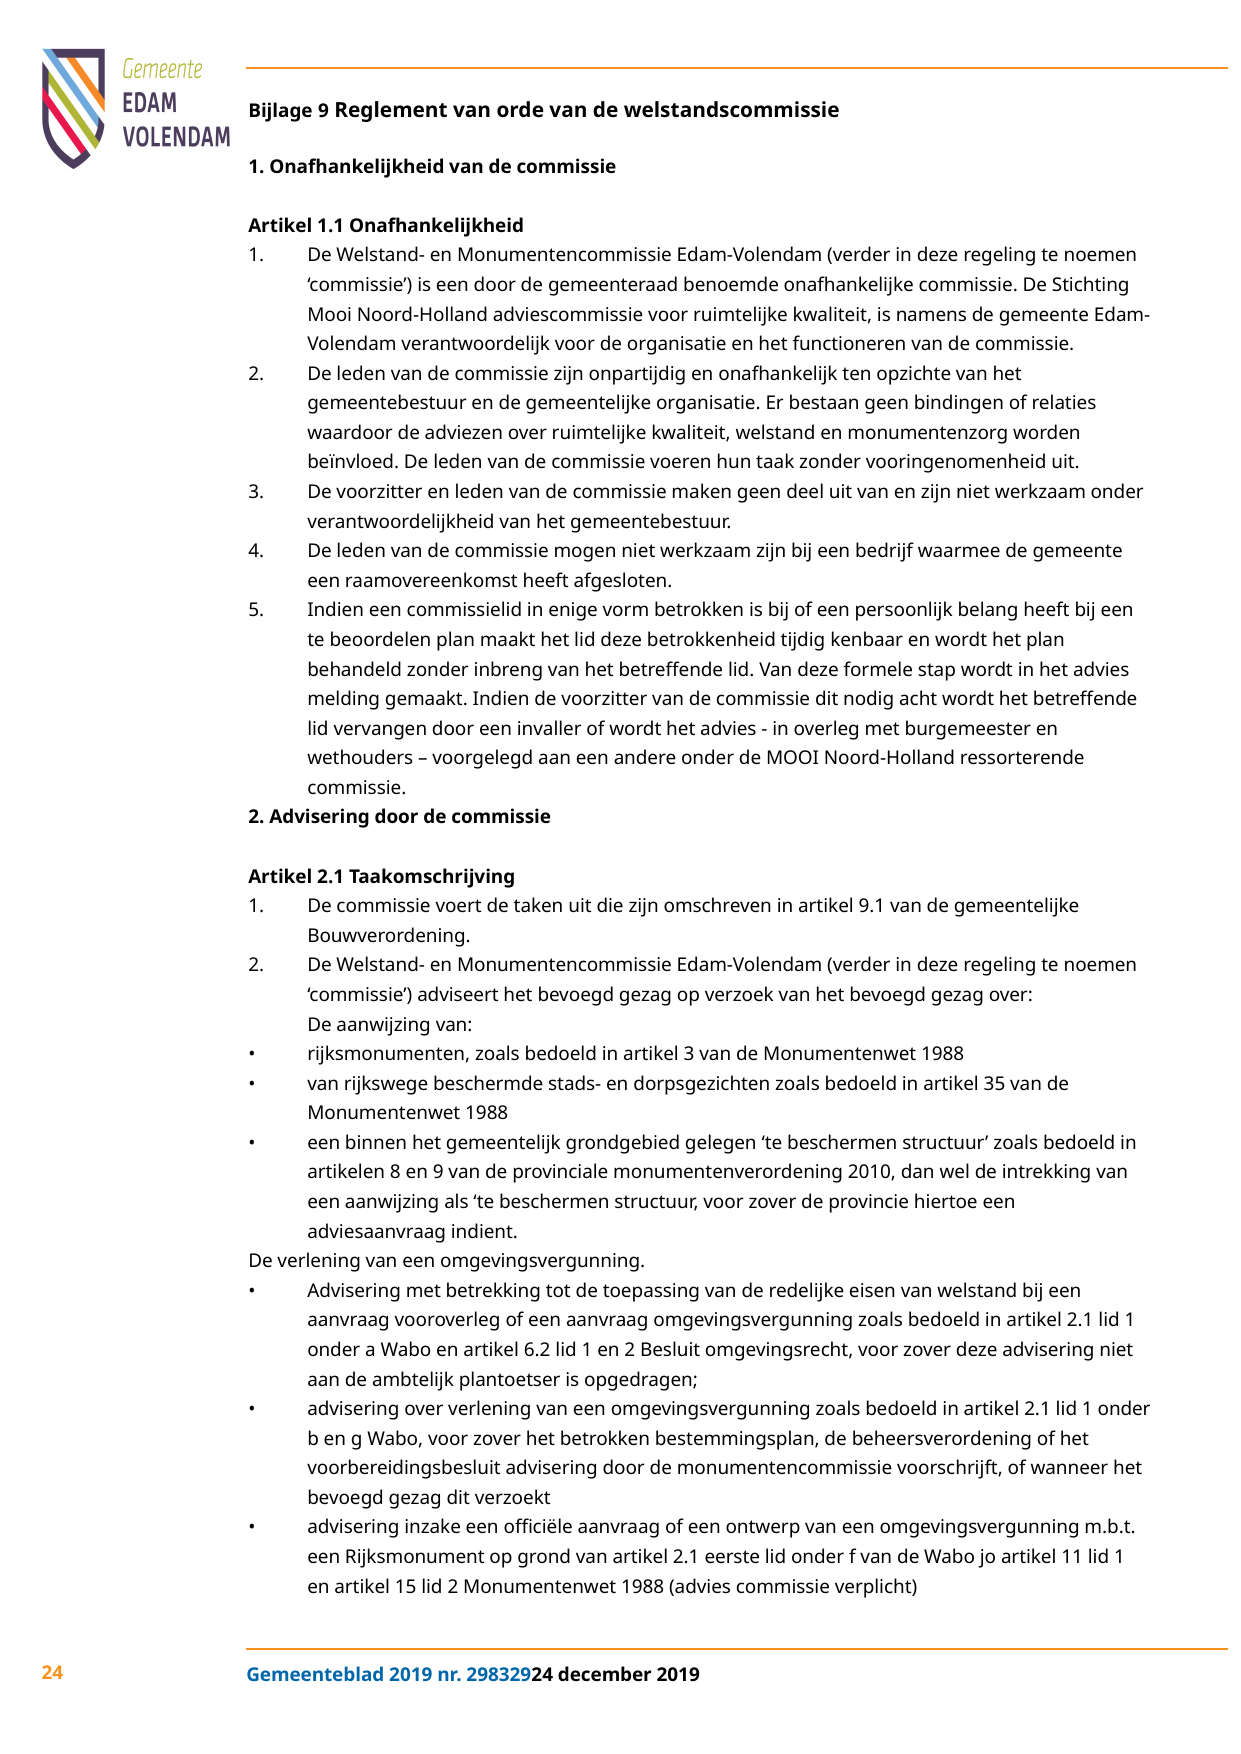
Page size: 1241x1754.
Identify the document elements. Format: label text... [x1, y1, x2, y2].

list Indien een commissielid in enige vorm betrokken is bij of een persoonlijk belang heeft bij een te beoordelen plan maakt het lid deze betrokkenheid tijdig kenbaar en wordt het plan behandeld zonder inbreng van het betreffende lid. Van deze formele stap wordt in het advies melding gemaakt. Indien de voorzitter van de commissie dit nodig acht wordt het betreffende lid vervangen door een invaller of wordt het advies - in overleg met burgemeester en wethouders – voorgelegd aan een andere onder de MOOI Noord-Holland ressorterende commissie. [248, 597, 1152, 800]
list De Welstand- en Monumentencommissie Edam-Volendam (verder in deze regeling te noemen ‘commissie’) adviseert het bevoegd gezag op verzoek van het bevoegd gezag over: [248, 952, 1152, 1007]
text Bijlage 9 Reglement van orde van de welstandscommissie [248, 95, 1152, 123]
text 1. Onafhankelijkheid van de commissie [248, 153, 1152, 179]
text Artikel 2.1 Taakomschrijving [248, 863, 1152, 889]
list De commissie voert de taken uit die zijn omschreven in artikel 9.1 van de gemeentelijke Bouwverordening. [248, 892, 1152, 948]
list De leden van de commissie zijn onpartijdig en onafhankelijk ten opzichte van het gemeentebestuur en de gemeentelijke organisatie. Er bestaan geen bindingen of relaties waardoor de adviezen over ruimtelijke kwaliteit, welstand en monumentenzorg worden beïnvloed. De leden van de commissie voeren hun taak zonder vooringenomenheid uit. [248, 360, 1152, 474]
list van rijkswege beschermde stads- en dorpsgezichten zoals bedoeld in artikel 35 van de Monumentenwet 1988 [248, 1070, 1152, 1125]
text De verlening van een omgevingsvergunning. [248, 1247, 1152, 1273]
text 2. Advisering door de commissie [248, 804, 1152, 829]
text Artikel 1.1 Onafhankelijkheid [248, 212, 1152, 238]
list rijksmonumenten, zoals bedoeld in artikel 3 van de Monumentenwet 1988 [248, 1040, 1152, 1066]
list De aanwijzing van: [248, 1011, 1152, 1037]
list advisering over verlening van een omgevingsvergunning zoals bedoeld in artikel 2.1 lid 1 onder b en g Wabo, voor zover het betrokken bestemmingsplan, de beheersverordening of het voorbereidingsbesluit advisering door de monumentencommissie voorschrijft, of wanneer het bevoegd gezag dit verzoekt [248, 1395, 1152, 1510]
list De Welstand- en Monumentencommissie Edam-Volendam (verder in deze regeling te noemen ‘commissie’) is een door de gemeenteraad benoemde onafhankelijke commissie. De Stichting Mooi Noord-Holland adviescommissie voor ruimtelijke kwaliteit, is namens de gemeente Edam-Volendam verantwoordelijk voor de organisatie en het functioneren van de commissie. [248, 242, 1152, 356]
list De voorzitter en leden van de commissie maken geen deel uit van en zijn niet werkzaam onder verantwoordelijkheid van het gemeentebestuur. [248, 478, 1152, 534]
picture [41, 47, 231, 172]
list Advisering met betrekking tot de toepassing van de redelijke eisen van welstand bij een aanvraag vooroverleg of een aanvraag omgevingsvergunning zoals bedoeld in artikel 2.1 lid 1 onder a Wabo en artikel 6.2 lid 1 en 2 Besluit omgevingsrecht, voor zover deze advisering niet aan de ambtelijk plantoetser is opgedragen; [248, 1277, 1152, 1392]
list advisering inzake een officiële aanvraag of een ontwerp van een omgevingsvergunning m.b.t. een Rijksmonument op grond van artikel 2.1 eerste lid onder f van de Wabo jo artikel 11 lid 1 en artikel 15 lid 2 Monumentenwet 1988 (advies commissie verplicht) [248, 1514, 1152, 1599]
list een binnen het gemeentelijk grondgebied gelegen ‘te beschermen structuur’ zoals bedoeld in artikelen 8 en 9 van de provinciale monumentenverordening 2010, dan wel de intrekking van een aanwijzing als ‘te beschermen structuur, voor zover de provincie hiertoe een adviesaanvraag indient. [248, 1129, 1152, 1244]
list De leden van de commissie mogen niet werkzaam zijn bij een bedrijf waarmee de gemeente een raamovereenkomst heeft afgesloten. [248, 537, 1152, 593]
